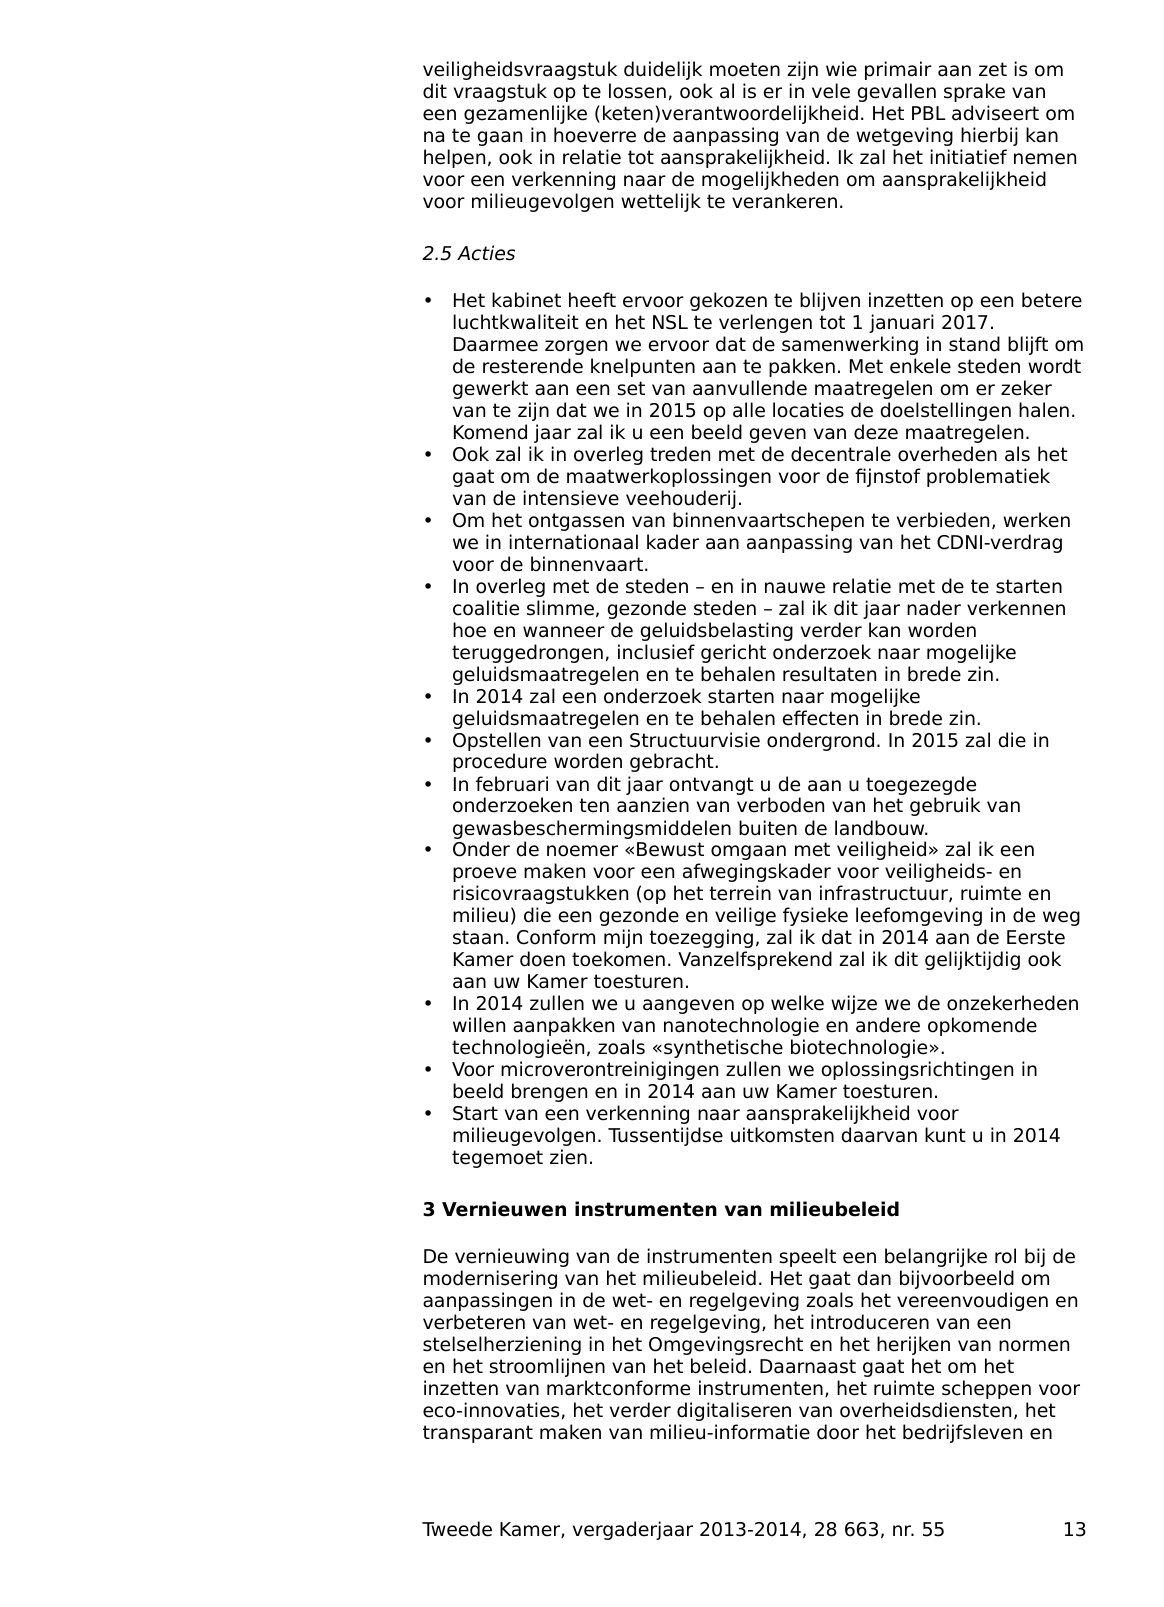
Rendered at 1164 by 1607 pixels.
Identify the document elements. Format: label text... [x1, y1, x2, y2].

text De vernieuwing van de instrumenten speelt een belangrijke rol bij de modernisering van het milieubeleid. Het gaat dan bijvoorbeeld om aanpassingen in de wet- en regelgeving zoals het vereenvoudigen en verbeteren van wet- en regelgeving, het introduceren van een stelselherziening in het Omgevingsrecht en het herijken van normen en het stroomlijnen van het beleid. Daarnaast gaat het om het inzetten van marktconforme instrumenten, het ruimte scheppen voor eco-innovaties, het verder digitaliseren van overheidsdiensten, het transparant maken van milieu-informatie door het bedrijfsleven en [422, 1246, 1087, 1444]
text • Start van een verkenning naar aansprakelijkheid voor milieugevolgen. Tussentijdse uitkomsten daarvan kunt u in 2014 tegemoet zien. [422, 1103, 1087, 1169]
text • In 2014 zullen we u aangeven op welke wijze we de onzekerheden willen aanpakken van nanotechnologie en andere opkomende technologieën, zoals «synthetische biotechnologie». [422, 993, 1087, 1059]
text veiligheidsvraagstuk duidelijk moeten zijn wie primair aan zet is om dit vraagstuk op te lossen, ook al is er in vele gevallen sprake van een gezamenlijke (keten)verantwoordelijkheid. Het PBL adviseert om na te gaan in hoeverre de aanpassing van de wetgeving hierbij kan helpen, ook in relatie tot aansprakelijkheid. Ik zal het initiatief nemen voor een verkenning naar de mogelijkheden om aansprakelijkheid voor milieugevolgen wettelijk te verankeren. [422, 59, 1087, 213]
subtitle 2.5 Acties [422, 243, 1087, 265]
text • In februari van dit jaar ontvangt u de aan u toegezegde onderzoeken ten aanzien van verboden van het gebruik van gewasbeschermingsmiddelen buiten de landbouw. [422, 773, 1087, 839]
text • Ook zal ik in overleg treden met de decentrale overheden als het gaat om de maatwerkoplossingen voor de fijnstof problematiek van de intensieve veehouderij. [422, 444, 1087, 510]
text • Opstellen van een Structuurvisie ondergrond. In 2015 zal die in procedure worden gebracht. [422, 729, 1087, 773]
text • Onder de noemer «Bewust omgaan met veiligheid» zal ik een proeve maken voor een afwegingskader voor veiligheids- en risicovraagstukken (op het terrein van infrastructuur, ruimte en milieu) die een gezonde en veilige fysieke leefomgeving in de weg staan. Conform mijn toezegging, zal ik dat in 2014 aan de Eerste Kamer doen toekomen. Vanzelfsprekend zal ik dit gelijktijdig ook aan uw Kamer toesturen. [422, 839, 1087, 993]
subtitle 3 Vernieuwen instrumenten van milieubeleid [422, 1199, 1087, 1221]
text • In 2014 zal een onderzoek starten naar mogelijke geluidsmaatregelen en te behalen effecten in brede zin. [422, 686, 1087, 729]
text • Voor microverontreinigingen zullen we oplossingsrichtingen in beeld brengen en in 2014 aan uw Kamer toesturen. [422, 1059, 1087, 1103]
text • Om het ontgassen van binnenvaartschepen te verbieden, werken we in internationaal kader aan aanpassing van het CDNI-verdrag voor de binnenvaart. [422, 510, 1087, 576]
text • Het kabinet heeft ervoor gekozen te blijven inzetten op een betere luchtkwaliteit en het NSL te verlengen tot 1 januari 2017. Daarmee zorgen we ervoor dat de samenwerking in stand blijft om de resterende knelpunten aan te pakken. Met enkele steden wordt gewerkt aan een set van aanvullende maatregelen om er zeker van te zijn dat we in 2015 op alle locaties de doelstellingen halen. Komend jaar zal ik u een beeld geven van deze maatregelen. [422, 290, 1087, 444]
text • In overleg met de steden – en in nauwe relatie met de te starten coalitie slimme, gezonde steden – zal ik dit jaar nader verkennen hoe en wanneer de geluidsbelasting verder kan worden teruggedrongen, inclusief gericht onderzoek naar mogelijke geluidsmaatregelen en te behalen resultaten in brede zin. [422, 576, 1087, 686]
